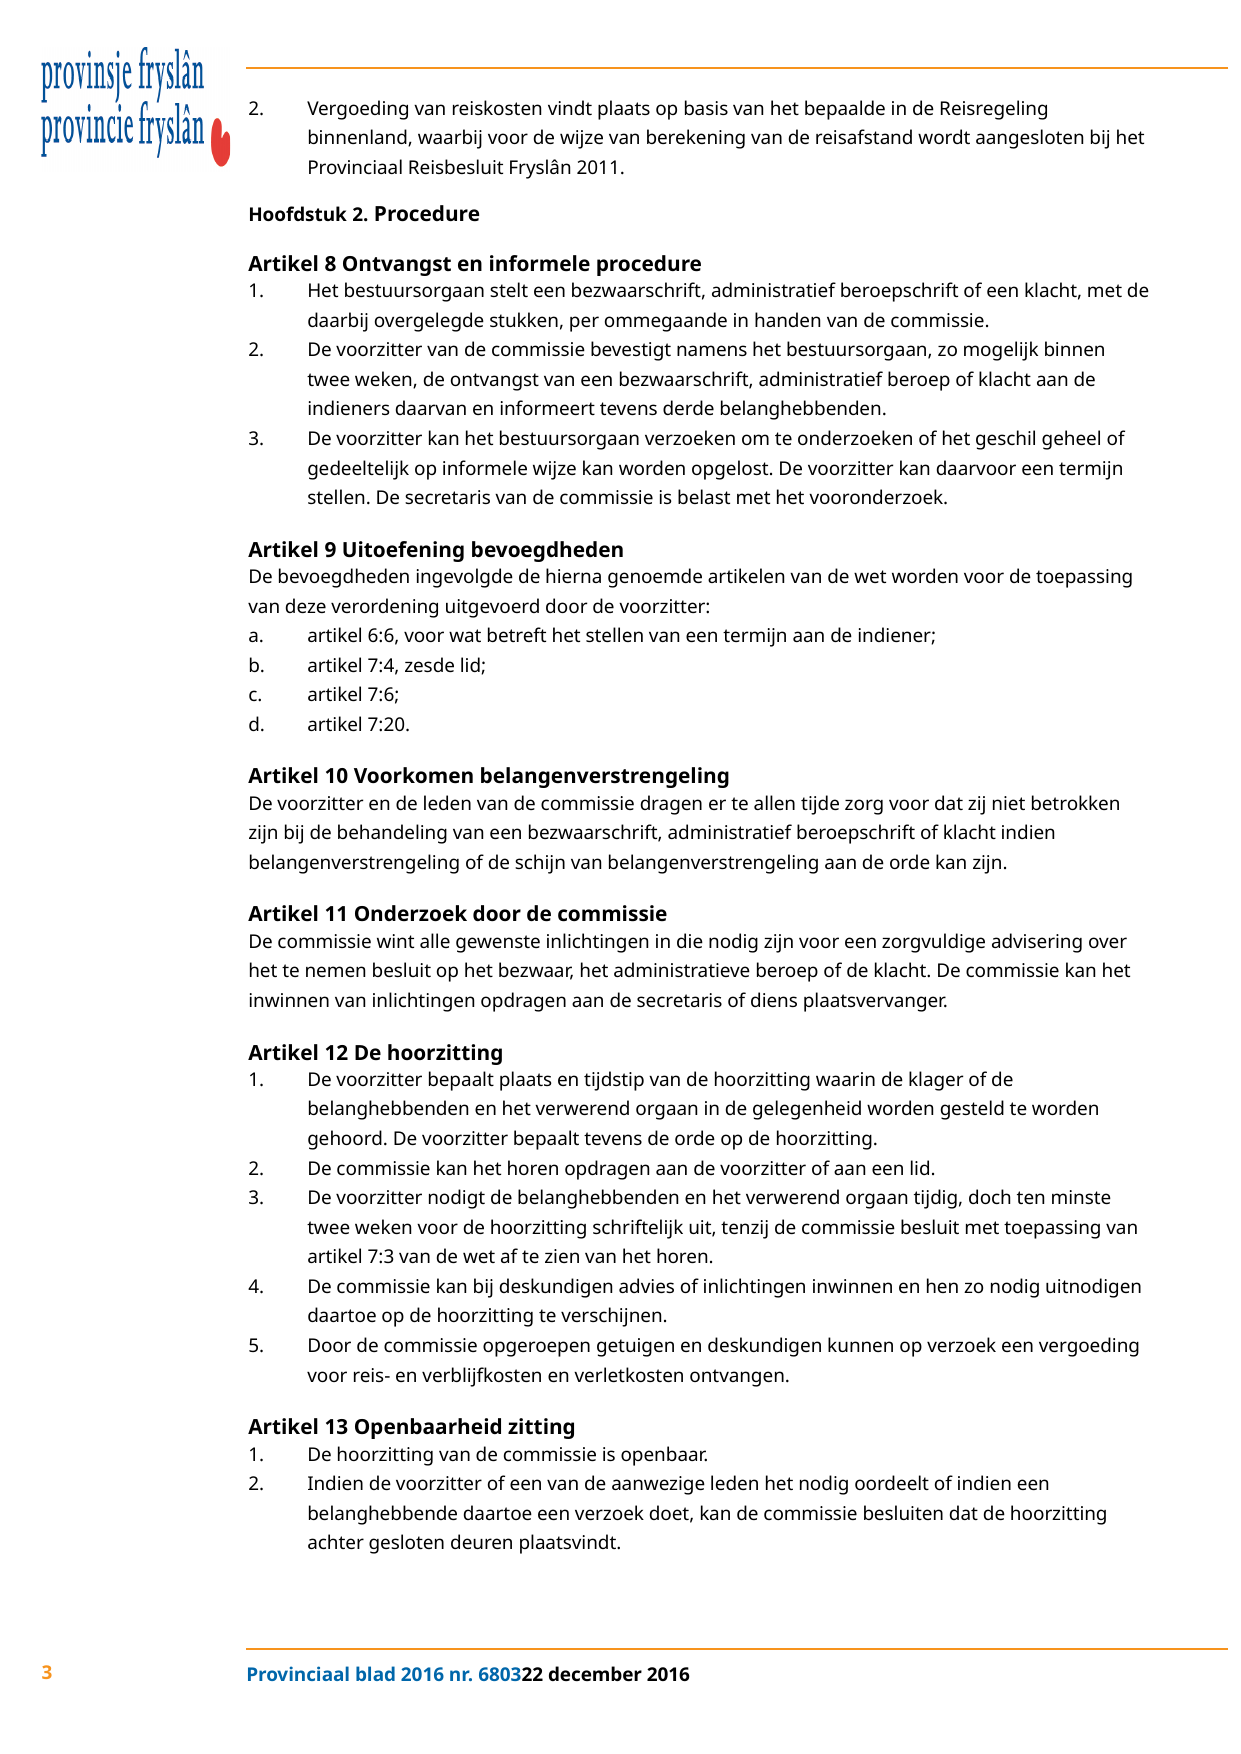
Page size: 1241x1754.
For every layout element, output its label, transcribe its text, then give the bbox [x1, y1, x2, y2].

list De voorzitter van de commissie bevestigt namens het bestuursorgaan, zo mogelijk binnen twee weken, de ontvangst van een bezwaarschrift, administratief beroep of klacht aan de indieners daarvan en informeert tevens derde belanghebbenden. [248, 336, 1152, 421]
list De hoorzitting van de commissie is openbaar. [248, 1441, 1152, 1466]
text De voorzitter en de leden van de commissie dragen er te allen tijde zorg voor dat zij niet betrokken zijn bij de behandeling van een bezwaarschrift, administratief beroepschrift of klacht indien belangenverstrengeling of de schijn van belangenverstrengeling aan de orde kan zijn. [248, 790, 1152, 875]
text Artikel 12 De hoorzitting [248, 1038, 1152, 1066]
list Indien de voorzitter of een van de aanwezige leden het nodig oordeelt of indien een belanghebbende daartoe een verzoek doet, kan de commissie besluiten dat de hoorzitting achter gesloten deuren plaatsvindt. [248, 1470, 1152, 1555]
list artikel 7:4, zesde lid; [248, 652, 1152, 678]
text Artikel 13 Openbaarheid zitting [248, 1412, 1152, 1441]
text Artikel 8 Ontvangst en informele procedure [248, 249, 1152, 277]
list De commissie kan bij deskundigen advies of inlichtingen inwinnen en hen zo nodig uitnodigen daartoe op de hoorzitting te verschijnen. [248, 1273, 1152, 1328]
list De voorzitter kan het bestuursorgaan verzoeken om te onderzoeken of het geschil geheel of gedeeltelijk op informele wijze kan worden opgelost. De voorzitter kan daarvoor een termijn stellen. De secretaris van de commissie is belast met het vooronderzoek. [248, 425, 1152, 510]
list De voorzitter nodigt de belanghebbenden en het verwerend orgaan tijdig, doch ten minste twee weken voor de hoorzitting schriftelijk uit, tenzij de commissie besluit met toepassing van artikel 7:3 van de wet af te zien van het horen. [248, 1184, 1152, 1269]
text De bevoegdheden ingevolgde de hierna genoemde artikelen van de wet worden voor de toepassing van deze verordening uitgevoerd door de voorzitter: [248, 563, 1152, 618]
list Door de commissie opgeroepen getuigen en deskundigen kunnen op verzoek een vergoeding voor reis- en verblijfkosten en verletkosten ontvangen. [248, 1332, 1152, 1388]
list Vergoeding van reiskosten vindt plaats op basis van het bepaalde in de Reisregeling binnenland, waarbij voor de wijze van berekening van de reisafstand wordt aangesloten bij het Provinciaal Reisbesluit Fryslân 2011. [248, 95, 1152, 180]
text Artikel 11 Onderzoek door de commissie [248, 899, 1152, 928]
text Hoofdstuk 2. Procedure [248, 199, 1152, 228]
list artikel 7:6; [248, 682, 1152, 707]
list artikel 7:20. [248, 711, 1152, 737]
text De commissie wint alle gewenste inlichtingen in die nodig zijn voor een zorgvuldige advisering over het te nemen besluit op het bezwaar, het administratieve beroep of de klacht. De commissie kan het inwinnen van inlichtingen opdragen aan de secretaris of diens plaatsvervanger. [248, 928, 1152, 1013]
text Artikel 10 Voorkomen belangenverstrengeling [248, 762, 1152, 790]
list artikel 6:6, voor wat betreft het stellen van een termijn aan de indiener; [248, 622, 1152, 648]
picture [41, 47, 231, 172]
list Het bestuursorgaan stelt een bezwaarschrift, administratief beroepschrift of een klacht, met de daarbij overgelegde stukken, per ommegaande in handen van de commissie. [248, 277, 1152, 333]
text Artikel 9 Uitoefening bevoegdheden [248, 535, 1152, 563]
list De commissie kan het horen opdragen aan de voorzitter of aan een lid. [248, 1155, 1152, 1181]
list De voorzitter bepaalt plaats en tijdstip van de hoorzitting waarin de klager of de belanghebbenden en het verwerend orgaan in de gelegenheid worden gesteld te worden gehoord. De voorzitter bepaalt tevens de orde op de hoorzitting. [248, 1066, 1152, 1151]
